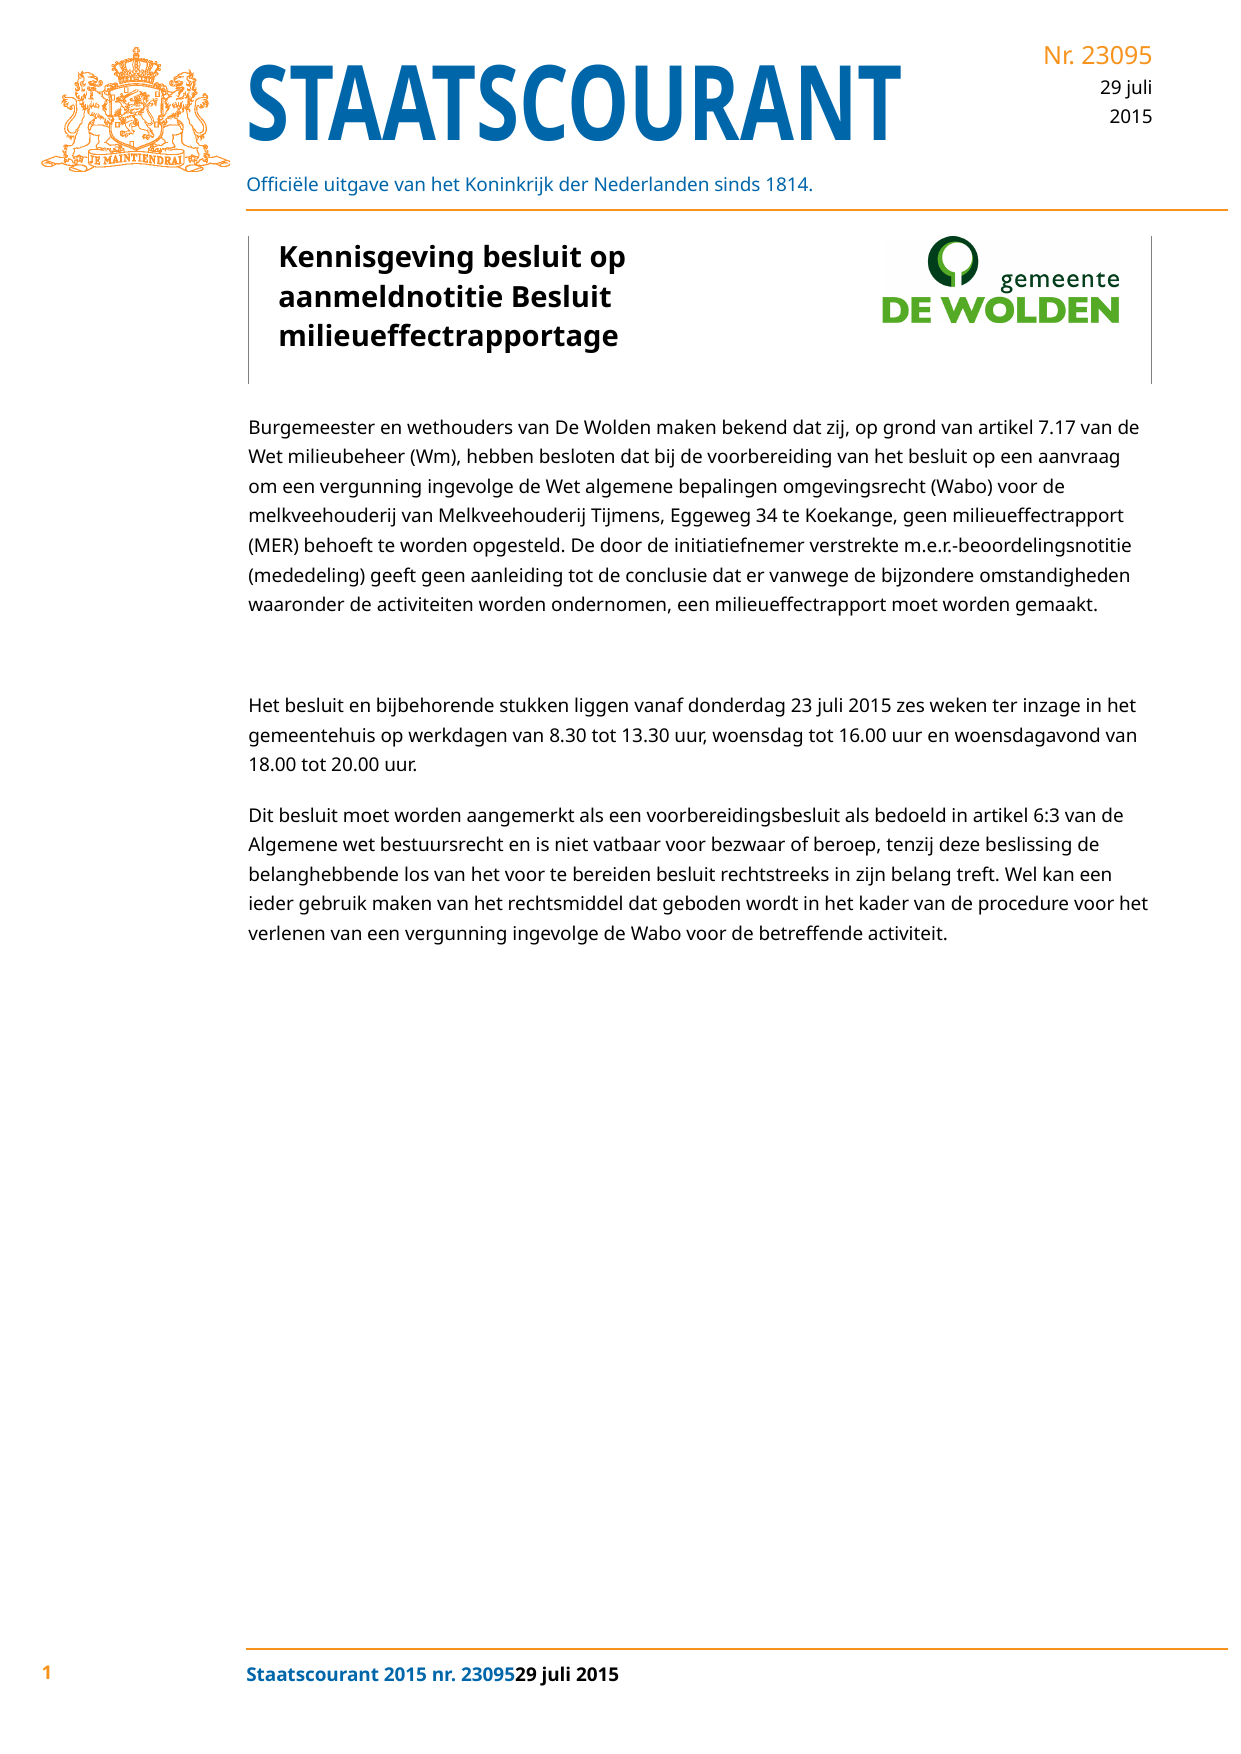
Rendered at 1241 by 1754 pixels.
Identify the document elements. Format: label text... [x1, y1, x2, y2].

picture [882, 236, 1119, 323]
table_header Kennisgeving besluit op aanmeldnotitie Besluit milieueffectrapportage [249, 236, 850, 384]
text Burgemeester en wethouders van De Wolden maken bekend dat zij, op grond van artikel 7.17 van de Wet milieubeheer (Wm), hebben besloten dat bij de voorbereiding van het besluit op een aanvraag om een vergunning ingevolge de Wet algemene bepalingen omgevingsrecht (Wabo) voor de melkveehouderij van Melkveehouderij Tijmens, Eggeweg 34 te Koekange, geen milieueffectrapport (MER) behoeft te worden opgesteld. De door de initiatiefnemer verstrekte m.e.r.-beoordelingsnotitie (mededeling) geeft geen aanleiding tot de conclusie dat er vanwege de bijzondere omstandigheden waaronder de activiteiten worden ondernomen, een milieueffectrapport moet worden gemaakt. [248, 414, 1152, 617]
table_header [1119, 236, 1151, 322]
text Dit besluit moet worden aangemerkt als een voorbereidingsbesluit als bedoeld in artikel 6:3 van de Algemene wet bestuursrecht en is niet vatbaar voor bezwaar of beroep, tenzij deze beslissing de belanghebbende los van het voor te bereiden besluit rechtstreeks in zijn belang treft. Wel kan een ieder gebruik maken van het rechtsmiddel dat geboden wordt in het kader van de procedure voor het verlenen van een vergunning ingevolge de Wabo voor de betreffende activiteit. [248, 802, 1152, 946]
text Het besluit en bijbehorende stukken liggen vanaf donderdag 23 juli 2015 zes weken ter inzage in het gemeentehuis op werkdagen van 8.30 tot 13.30 uur, woensdag tot 16.00 uur en woensdagavond van 18.00 tot 20.00 uur. [248, 692, 1152, 777]
table_header [850, 236, 882, 322]
picture [41, 47, 231, 172]
table_header [850, 323, 1151, 384]
